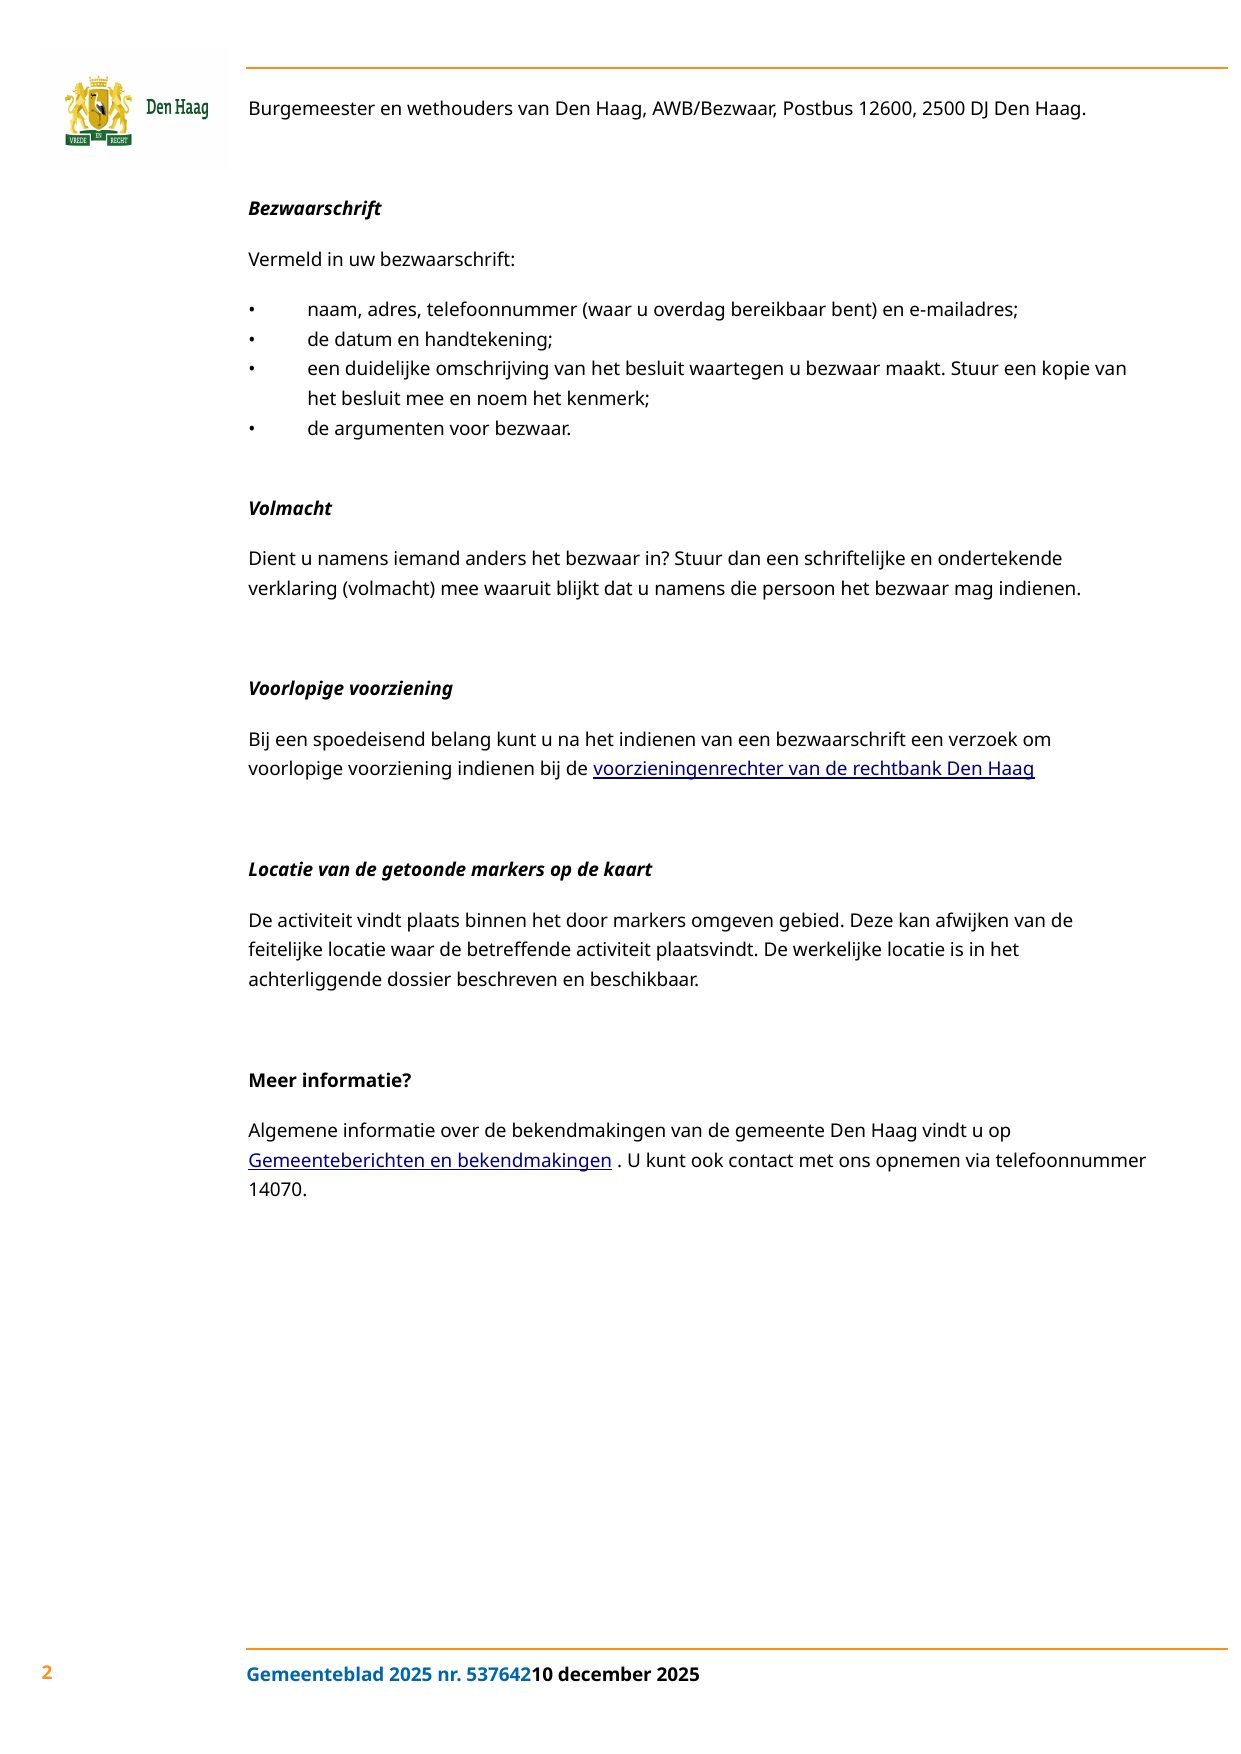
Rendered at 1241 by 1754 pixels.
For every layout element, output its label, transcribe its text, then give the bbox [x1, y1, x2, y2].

text De activiteit vindt plaats binnen het door markers omgeven gebied. Deze kan afwijken van de feitelijke locatie waar de betreffende activiteit plaatsvindt. De werkelijke locatie is in het achterliggende dossier beschreven en beschikbaar. [248, 907, 1152, 992]
text Vermeld in uw bezwaarschrift: [248, 246, 1152, 272]
text Volmacht [248, 495, 1152, 521]
text Algemene informatie over de bekendmakingen van de gemeente Den Haag vindt u op Gemeenteberichten en bekendmakingen . U kunt ook contact met ons opnemen via telefoonnummer 14070. [248, 1117, 1152, 1202]
list een duidelijke omschrijving van het besluit waartegen u bezwaar maakt. Stuur een kopie van het besluit mee en noem het kenmerk; [248, 356, 1152, 411]
text Burgemeester en wethouders van Den Haag, AWB/Bezwaar, Postbus 12600, 2500 DJ Den Haag. [248, 95, 1152, 121]
list de argumenten voor bezwaar. [248, 415, 1152, 441]
list naam, adres, telefoonnummer (waar u overdag bereikbaar bent) en e-mailadres; [248, 296, 1152, 322]
text Bezwaarschrift [248, 196, 1152, 221]
picture [41, 47, 231, 172]
text Dient u namens iemand anders het bezwaar in? Stuur dan een schriftelijke en ondertekende verklaring (volmacht) mee waaruit blijkt dat u namens die persoon het bezwaar mag indienen. [248, 545, 1152, 601]
text Locatie van de getoonde markers op de kaart [248, 856, 1152, 882]
text Voorlopige voorziening [248, 676, 1152, 701]
text Meer informatie? [248, 1067, 1152, 1093]
text Bij een spoedeisend belang kunt u na het indienen van een bezwaarschrift een verzoek om voorlopige voorziening indienen bij de voorzieningenrechter van de rechtbank Den Haag [248, 726, 1152, 781]
list de datum en handtekening; [248, 326, 1152, 352]
